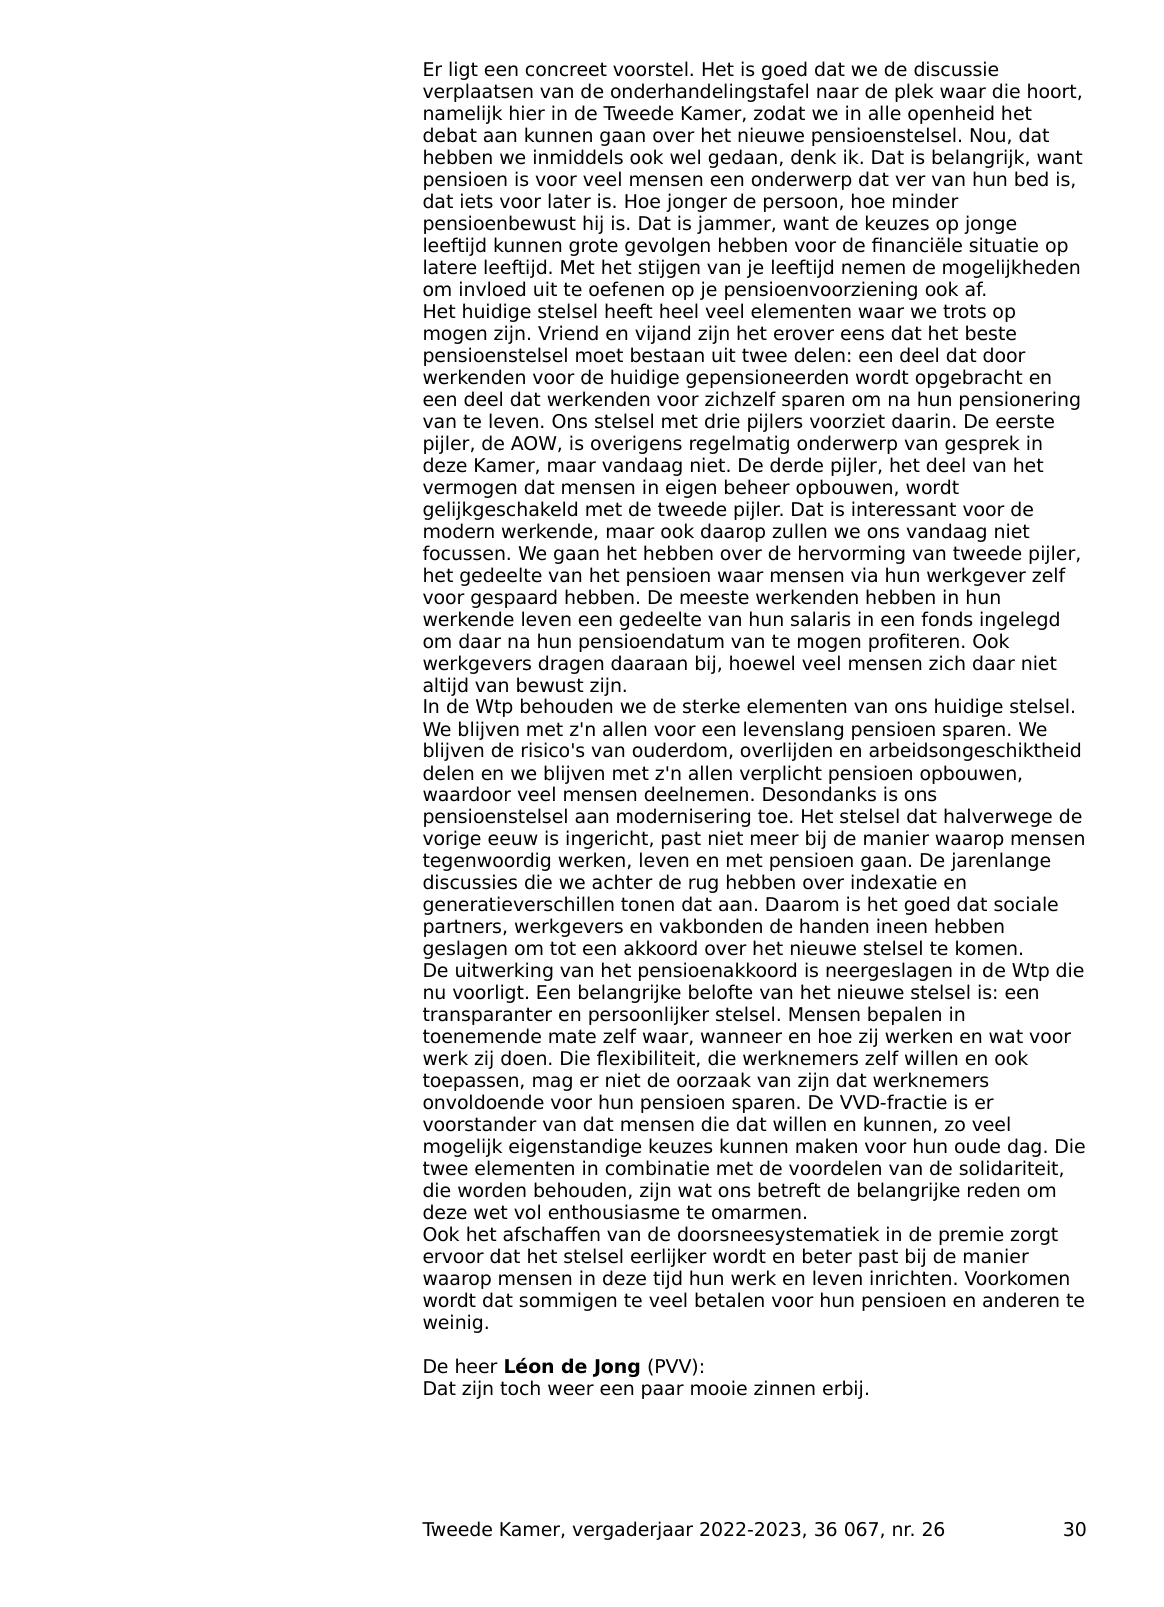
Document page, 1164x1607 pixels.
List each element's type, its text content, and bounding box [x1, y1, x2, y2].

text In de Wtp behouden we de sterke elementen van ons huidige stelsel. We blijven met z'n allen voor een levenslang pensioen sparen. We blijven de risico's van ouderdom, overlijden en arbeidsongeschiktheid delen en we blijven met z'n allen verplicht pensioen opbouwen, waardoor veel mensen deelnemen. Desondanks is ons pensioenstelsel aan modernisering toe. Het stelsel dat halverwege de vorige eeuw is ingericht, past niet meer bij de manier waarop mensen tegenwoordig werken, leven en met pensioen gaan. De jarenlange discussies die we achter de rug hebben over indexatie en generatieverschillen tonen dat aan. Daarom is het goed dat sociale partners, werkgevers en vakbonden de handen ineen hebben geslagen om tot een akkoord over het nieuwe stelsel te komen. [422, 696, 1087, 960]
text Ook het afschaffen van de doorsneesystematiek in de premie zorgt ervoor dat het stelsel eerlijker wordt en beter past bij de manier waarop mensen in deze tijd hun werk en leven inrichten. Voorkomen wordt dat sommigen te veel betalen voor hun pensioen en anderen te weinig. [422, 1224, 1087, 1334]
text Er ligt een concreet voorstel. Het is goed dat we de discussie verplaatsen van de onderhandelingstafel naar de plek waar die hoort, namelijk hier in de Tweede Kamer, zodat we in alle openheid het debat aan kunnen gaan over het nieuwe pensioenstelsel. Nou, dat hebben we inmiddels ook wel gedaan, denk ik. Dat is belangrijk, want pensioen is voor veel mensen een onderwerp dat ver van hun bed is, dat iets voor later is. Hoe jonger de persoon, hoe minder pensioenbewust hij is. Dat is jammer, want de keuzes op jonge leeftijd kunnen grote gevolgen hebben voor de financiële situatie op latere leeftijd. Met het stijgen van je leeftijd nemen de mogelijkheden om invloed uit te oefenen op je pensioenvoorziening ook af. [422, 59, 1087, 301]
text De heer Léon de Jong (PVV): [422, 1356, 1087, 1378]
text Het huidige stelsel heeft heel veel elementen waar we trots op mogen zijn. Vriend en vijand zijn het erover eens dat het beste pensioenstelsel moet bestaan uit twee delen: een deel dat door werkenden voor de huidige gepensioneerden wordt opgebracht en een deel dat werkenden voor zichzelf sparen om na hun pensionering van te leven. Ons stelsel met drie pijlers voorziet daarin. De eerste pijler, de AOW, is overigens regelmatig onderwerp van gesprek in deze Kamer, maar vandaag niet. De derde pijler, het deel van het vermogen dat mensen in eigen beheer opbouwen, wordt gelijkgeschakeld met de tweede pijler. Dat is interessant voor de modern werkende, maar ook daarop zullen we ons vandaag niet focussen. We gaan het hebben over de hervorming van tweede pijler, het gedeelte van het pensioen waar mensen via hun werkgever zelf voor gespaard hebben. De meeste werkenden hebben in hun werkende leven een gedeelte van hun salaris in een fonds ingelegd om daar na hun pensioendatum van te mogen profiteren. Ook werkgevers dragen daaraan bij, hoewel veel mensen zich daar niet altijd van bewust zijn. [422, 301, 1087, 696]
text De uitwerking van het pensioenakkoord is neergeslagen in de Wtp die nu voorligt. Een belangrijke belofte van het nieuwe stelsel is: een transparanter en persoonlijker stelsel. Mensen bepalen in toenemende mate zelf waar, wanneer en hoe zij werken en wat voor werk zij doen. Die flexibiliteit, die werknemers zelf willen en ook toepassen, mag er niet de oorzaak van zijn dat werknemers onvoldoende voor hun pensioen sparen. De VVD-fractie is er voorstander van dat mensen die dat willen en kunnen, zo veel mogelijk eigenstandige keuzes kunnen maken voor hun oude dag. Die twee elementen in combinatie met de voordelen van de solidariteit, die worden behouden, zijn wat ons betreft de belangrijke reden om deze wet vol enthousiasme te omarmen. [422, 960, 1087, 1224]
text Dat zijn toch weer een paar mooie zinnen erbij. [422, 1378, 1087, 1400]
